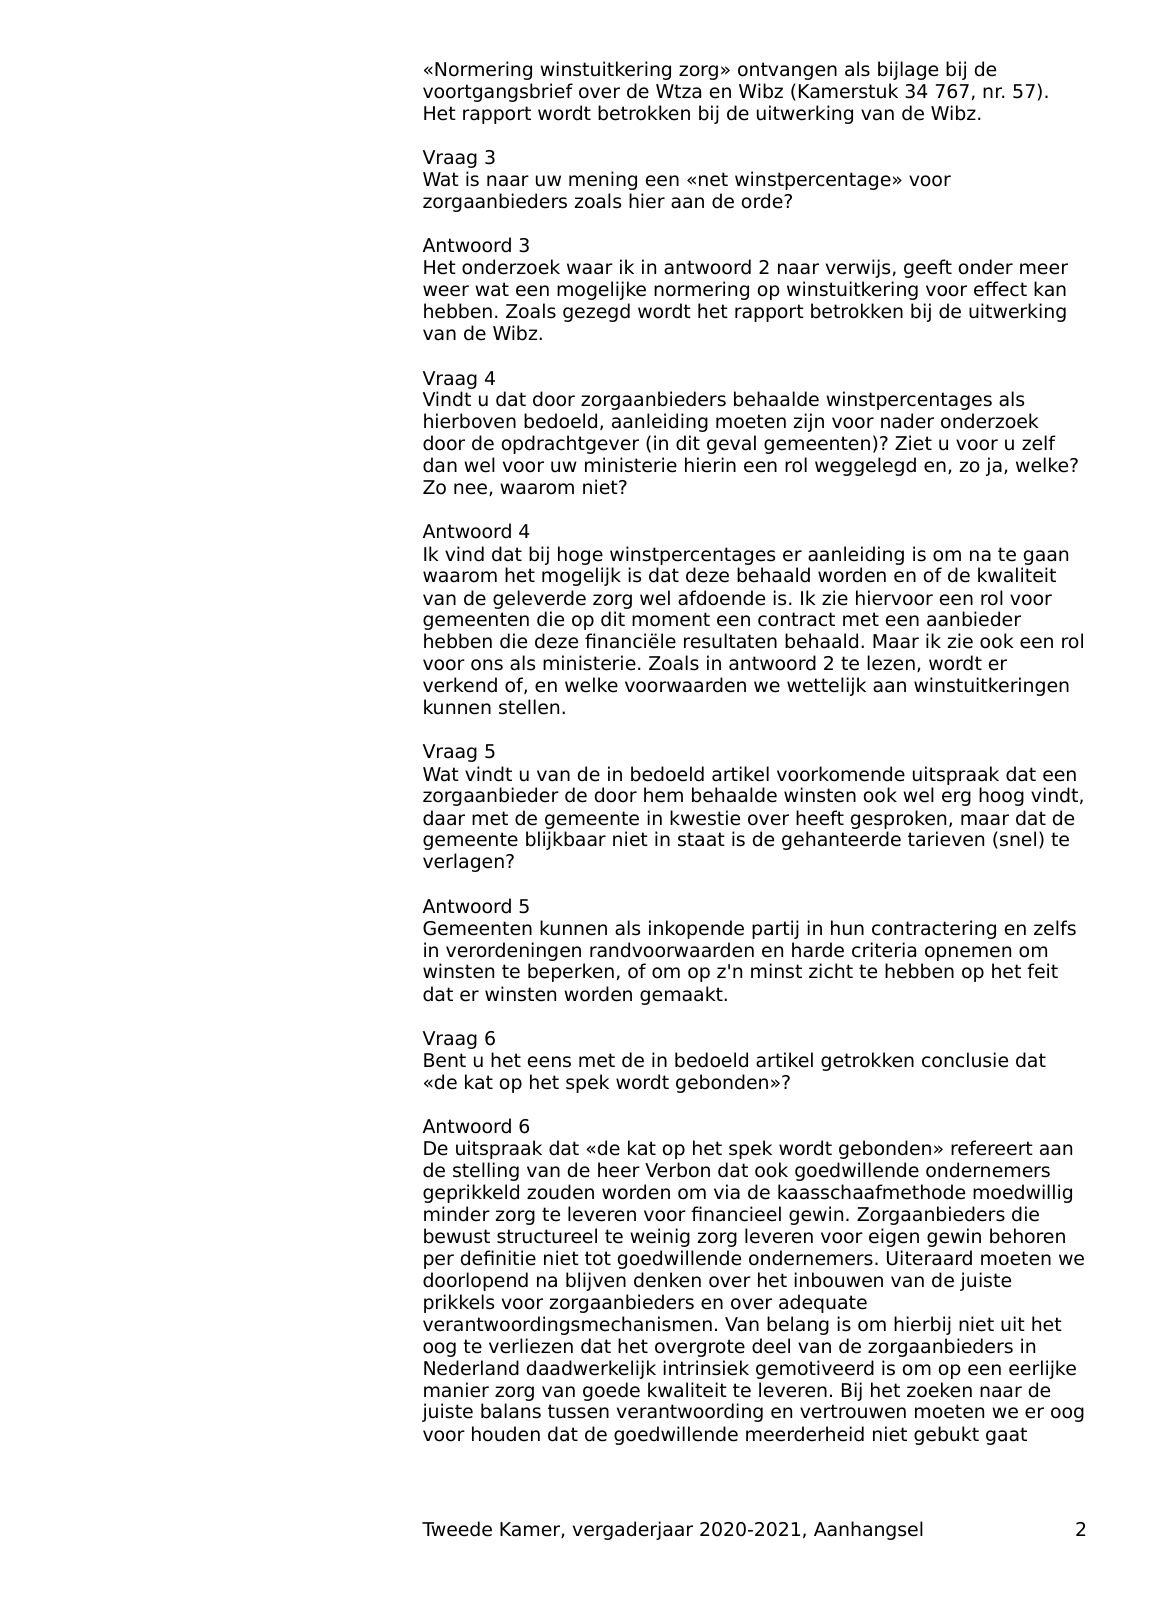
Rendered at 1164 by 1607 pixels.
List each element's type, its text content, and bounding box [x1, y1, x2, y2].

text Antwoord 3 [422, 235, 1087, 257]
text Vraag 4 [422, 367, 1087, 389]
text Antwoord 6 [422, 1116, 1087, 1138]
text Vraag 5 [422, 741, 1087, 763]
text Wat vindt u van de in bedoeld artikel voorkomende uitspraak dat een zorgaanbieder de door hem behaalde winsten ook wel erg hoog vindt, daar met de gemeente in kwestie over heeft gesproken, maar dat de gemeente blijkbaar niet in staat is de gehanteerde tarieven (snel) te verlagen? [422, 763, 1087, 873]
text Ik vind dat bij hoge winstpercentages er aanleiding is om na te gaan waarom het mogelijk is dat deze behaald worden en of de kwaliteit van de geleverde zorg wel afdoende is. Ik zie hiervoor een rol voor gemeenten die op dit moment een contract met een aanbieder hebben die deze financiële resultaten behaald. Maar ik zie ook een rol voor ons als ministerie. Zoals in antwoord 2 te lezen, wordt er verkend of, en welke voorwaarden we wettelijk aan winstuitkeringen kunnen stellen. [422, 543, 1087, 719]
text De uitspraak dat «de kat op het spek wordt gebonden» refereert aan de stelling van de heer Verbon dat ook goedwillende ondernemers geprikkeld zouden worden om via de kaasschaafmethode moedwillig minder zorg te leveren voor financieel gewin. Zorgaanbieders die bewust structureel te weinig zorg leveren voor eigen gewin behoren per definitie niet tot goedwillende ondernemers. Uiteraard moeten we doorlopend na blijven denken over het inbouwen van de juiste prikkels voor zorgaanbieders en over adequate verantwoordingsmechanismen. Van belang is om hierbij niet uit het oog te verliezen dat het overgrote deel van de zorgaanbieders in Nederland daadwerkelijk intrinsiek gemotiveerd is om op een eerlijke manier zorg van goede kwaliteit te leveren. Bij het zoeken naar de juiste balans tussen verantwoording en vertrouwen moeten we er oog voor houden dat de goedwillende meerderheid niet gebukt gaat [422, 1138, 1087, 1445]
text Wat is naar uw mening een «net winstpercentage» voor zorgaanbieders zoals hier aan de orde? [422, 169, 1087, 213]
text Gemeenten kunnen als inkopende partij in hun contractering en zelfs in verordeningen randvoorwaarden en harde criteria opnemen om winsten te beperken, of om op z'n minst zicht te hebben op het feit dat er winsten worden gemaakt. [422, 917, 1087, 1005]
text Vraag 6 [422, 1028, 1087, 1049]
text Bent u het eens met de in bedoeld artikel getrokken conclusie dat «de kat op het spek wordt gebonden»? [422, 1049, 1087, 1093]
text Antwoord 5 [422, 896, 1087, 917]
text Het onderzoek waar ik in antwoord 2 naar verwijs, geeft onder meer weer wat een mogelijke normering op winstuitkering voor effect kan hebben. Zoals gezegd wordt het rapport betrokken bij de uitwerking van de Wibz. [422, 257, 1087, 345]
text Vindt u dat door zorgaanbieders behaalde winstpercentages als hierboven bedoeld, aanleiding moeten zijn voor nader onderzoek door de opdrachtgever (in dit geval gemeenten)? Ziet u voor u zelf dan wel voor uw ministerie hierin een rol weggelegd en, zo ja, welke? Zo nee, waarom niet? [422, 389, 1087, 499]
text «Normering winstuitkering zorg» ontvangen als bijlage bij de voortgangsbrief over de Wtza en Wibz (Kamerstuk 34 767, nr. 57). Het rapport wordt betrokken bij de uitwerking van de Wibz. [422, 59, 1087, 125]
text Vraag 3 [422, 147, 1087, 169]
text Antwoord 4 [422, 521, 1087, 543]
